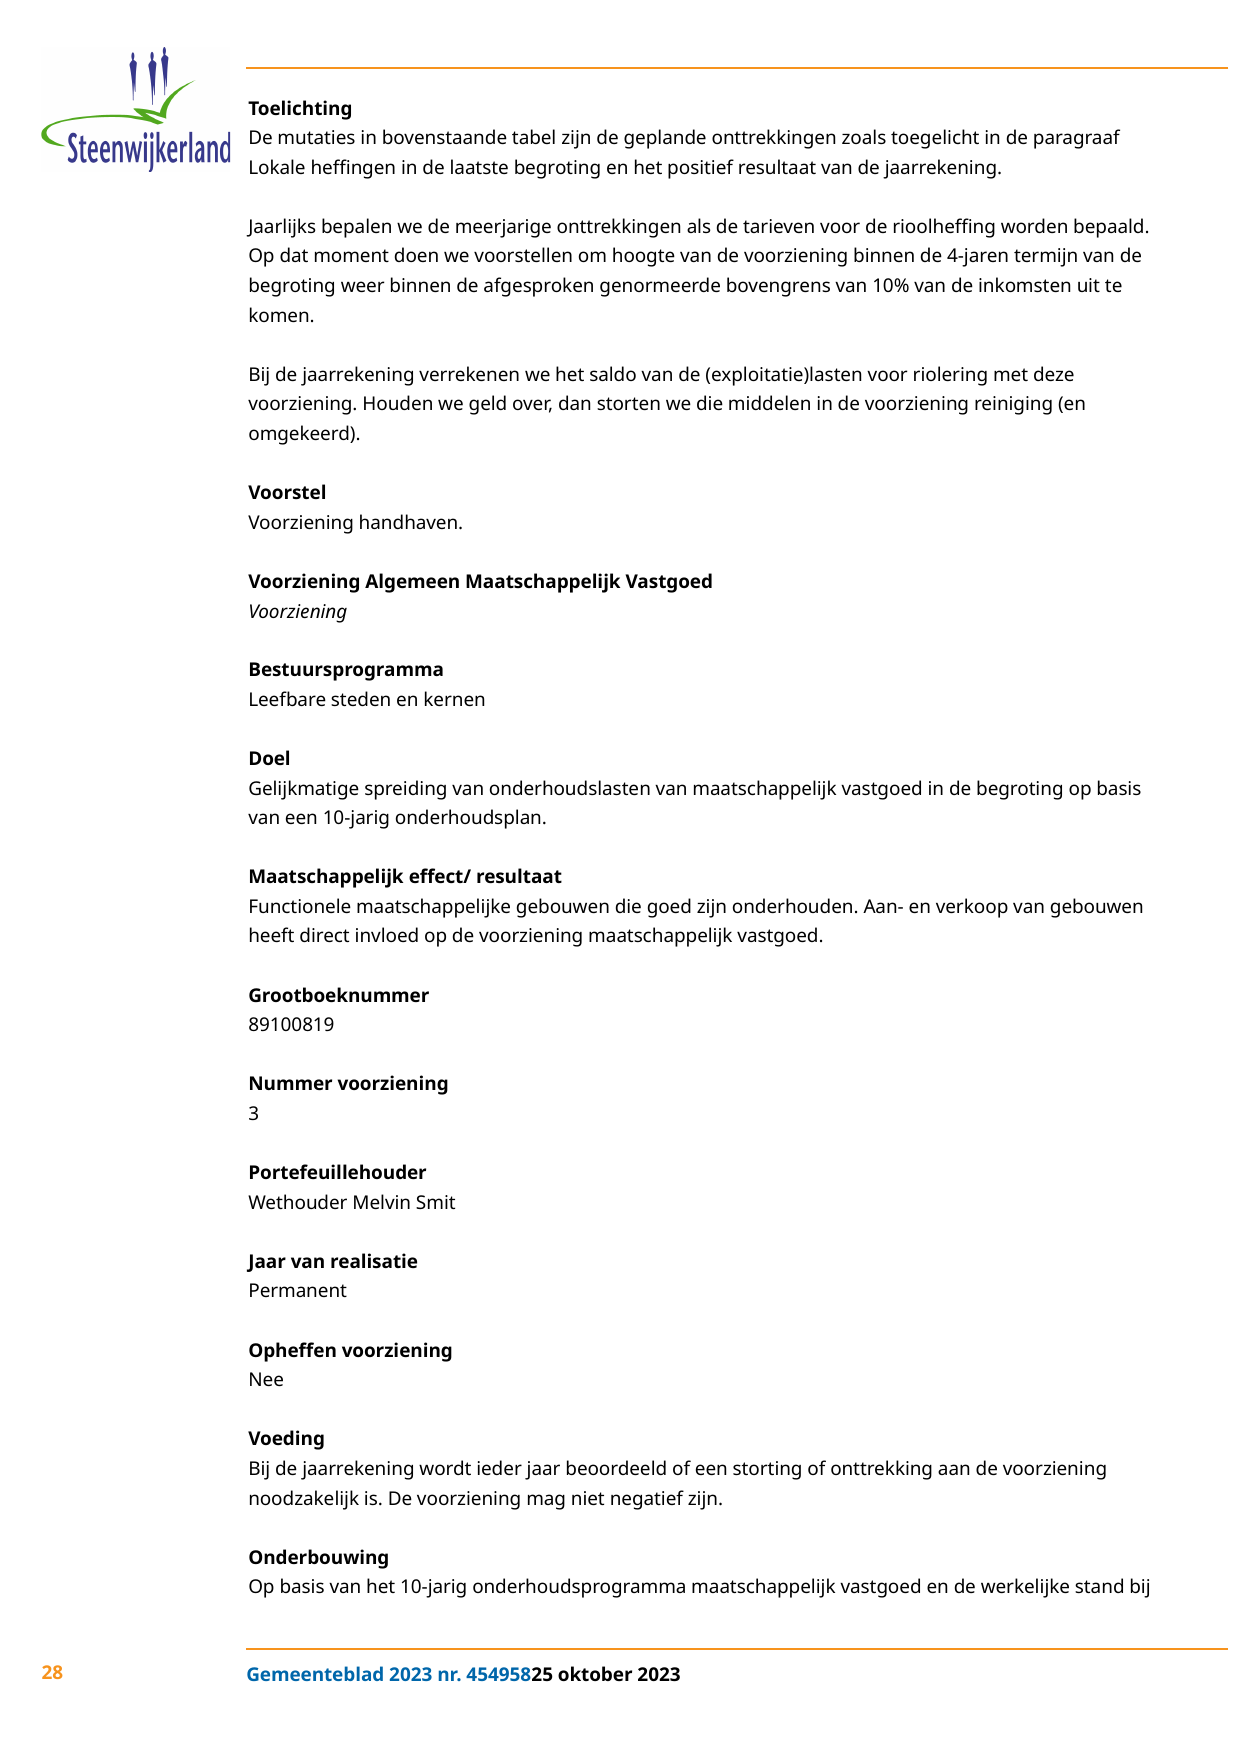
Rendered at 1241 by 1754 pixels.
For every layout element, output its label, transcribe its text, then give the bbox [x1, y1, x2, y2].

text Toelichting [248, 95, 1152, 121]
text Doel [248, 745, 1152, 771]
text Bij de jaarrekening verrekenen we het saldo van de (exploitatie)lasten voor riolering met deze voorziening. Houden we geld over, dan storten we die middelen in de voorziening reiniging (en omgekeerd). [248, 361, 1152, 446]
text Leefbare steden en kernen [248, 686, 1152, 712]
text Functionele maatschappelijke gebouwen die goed zijn onderhouden. Aan- en verkoop van gebouwen heeft direct invloed op de voorziening maatschappelijk vastgoed. [248, 893, 1152, 948]
table_header Voorziening Algemeen Maatschappelijk Vastgoed Voorziening [248, 568, 1152, 623]
text Wethouder Melvin Smit [248, 1189, 1152, 1214]
text Permanent [248, 1278, 1152, 1303]
text Opheffen voorziening [248, 1337, 1152, 1362]
text Bestuursprogramma [248, 656, 1152, 682]
text Nee [248, 1366, 1152, 1392]
text Voeding [248, 1426, 1152, 1451]
text Jaarlijks bepalen we de meerjarige onttrekkingen als de tarieven voor de rioolheffing worden bepaald. Op dat moment doen we voorstellen om hoogte van de voorziening binnen de 4-jaren termijn van de begroting weer binnen de afgesproken genormeerde bovengrens van 10% van de inkomsten uit te komen. [248, 213, 1152, 328]
text Portefeuillehouder [248, 1159, 1152, 1185]
picture [41, 47, 231, 172]
text Op basis van het 10-jarig onderhoudsprogramma maatschappelijk vastgoed en de werkelijke stand bij [248, 1573, 1152, 1599]
text Bij de jaarrekening wordt ieder jaar beoordeeld of een storting of onttrekking aan de voorziening noodzakelijk is. De voorziening mag niet negatief zijn. [248, 1455, 1152, 1510]
text Grootboeknummer [248, 982, 1152, 1007]
text 3 [248, 1100, 1152, 1126]
text Jaar van realisatie [248, 1248, 1152, 1274]
text Maatschappelijk effect/ resultaat [248, 863, 1152, 889]
text Gelijkmatige spreiding van onderhoudslasten van maatschappelijk vastgoed in de begroting op basis van een 10-jarig onderhoudsplan. [248, 775, 1152, 830]
text Voorziening handhaven. [248, 509, 1152, 535]
text 89100819 [248, 1011, 1152, 1037]
text Onderbouwing [248, 1544, 1152, 1569]
text De mutaties in bovenstaande tabel zijn de geplande onttrekkingen zoals toegelicht in de paragraaf Lokale heffingen in de laatste begroting en het positief resultaat van de jaarrekening. [248, 124, 1152, 180]
text Voorstel [248, 479, 1152, 505]
text Nummer voorziening [248, 1071, 1152, 1096]
